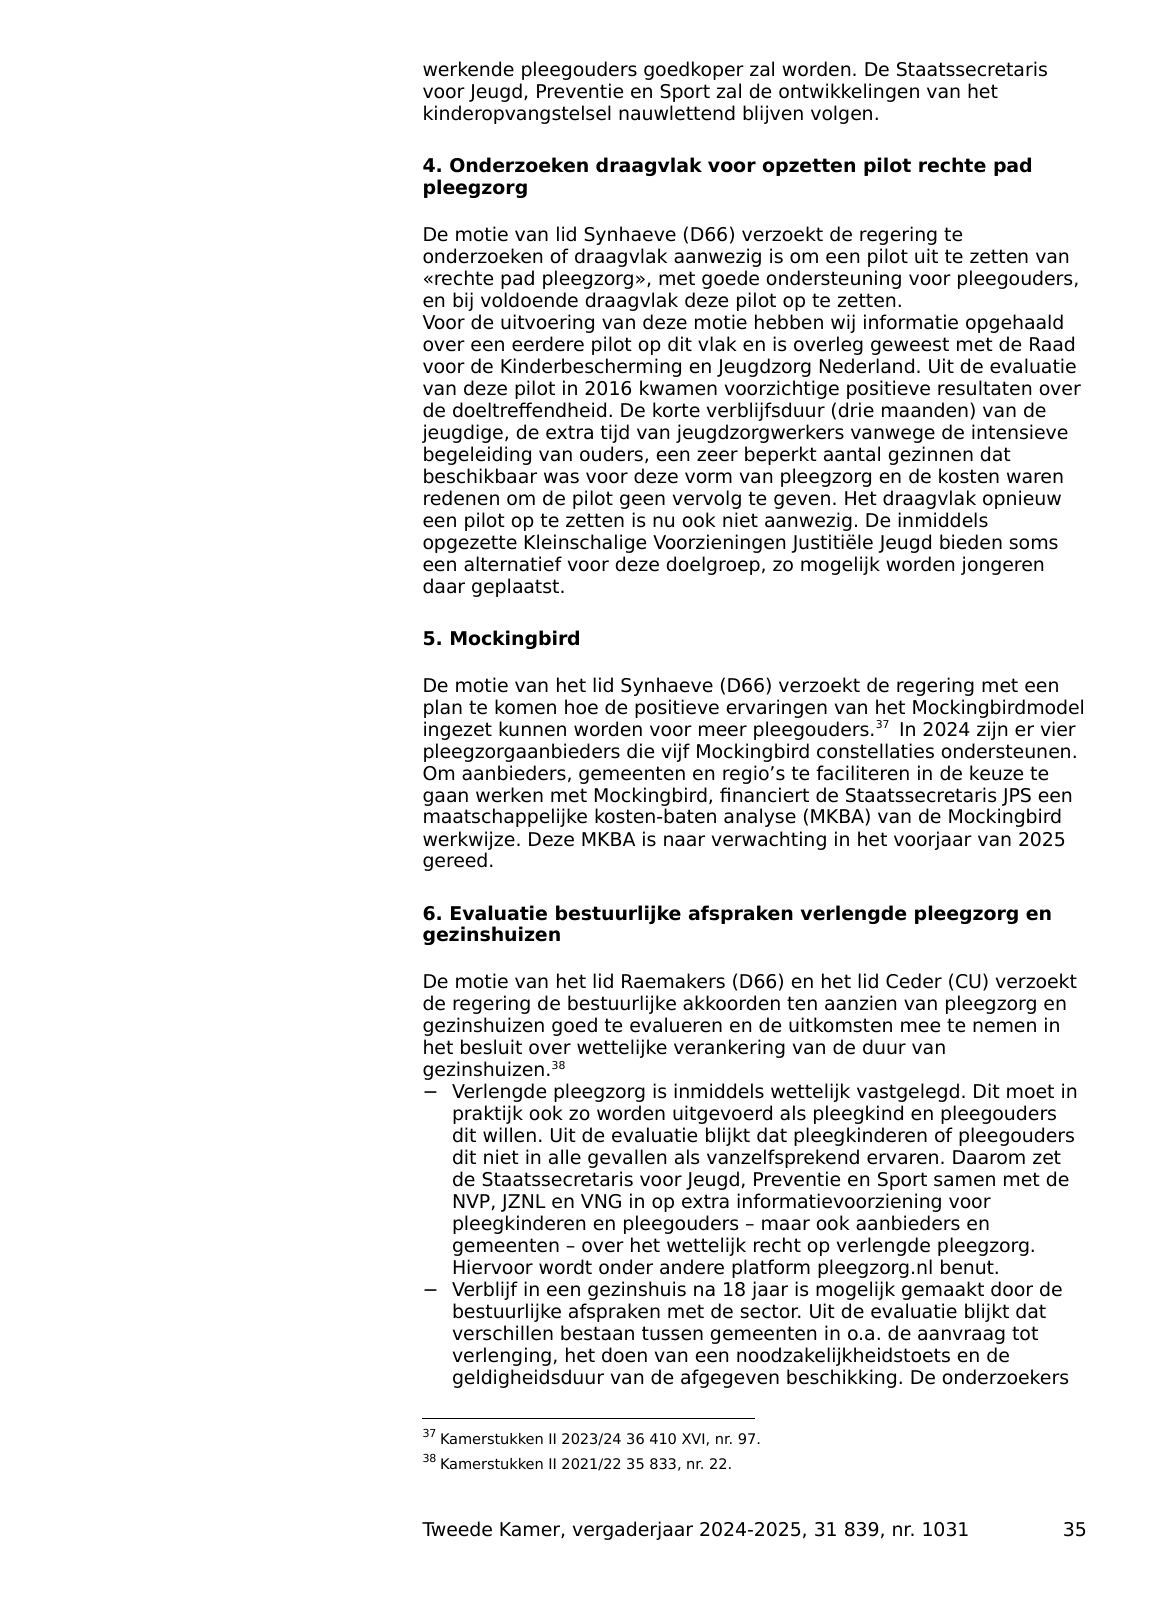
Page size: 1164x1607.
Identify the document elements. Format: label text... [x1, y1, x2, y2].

subtitle 4. Onderzoeken draagvlak voor opzetten pilot rechte pad pleegzorg [422, 155, 1087, 199]
subtitle 6. Evaluatie bestuurlijke afspraken verlengde pleegzorg en gezinshuizen [422, 902, 1087, 946]
text Kamerstukken II 2021/22 35 833, nr. 22. [422, 1452, 1087, 1474]
subtitle 5. Mockingbird [422, 628, 1087, 649]
text − Verlengde pleegzorg is inmiddels wettelijk vastgelegd. Dit moet in praktijk ook zo worden uitgevoerd als pleegkind en pleegouders dit willen. Uit de evaluatie blijkt dat pleegkinderen of pleegouders dit niet in alle gevallen als vanzelfsprekend ervaren. Daarom zet de Staatssecretaris voor Jeugd, Preventie en Sport samen met de NVP, JZNL en VNG in op extra informatievoorziening voor pleegkinderen en pleegouders – maar ook aanbieders en gemeenten – over het wettelijk recht op verlengde pleegzorg. Hiervoor wordt onder andere platform pleegzorg.nl benut. [422, 1081, 1087, 1279]
text De motie van het lid Synhaeve (D66) verzoekt de regering met een plan te komen hoe de positieve ervaringen van het Mockingbirdmodel ingezet kunnen worden voor meer pleegouders. In 2024 zijn er vier pleegzorgaanbieders die vijf Mockingbird constellaties ondersteunen. Om aanbieders, gemeenten en regio’s te faciliteren in de keuze te gaan werken met Mockingbird, financiert de Staatssecretaris JPS een maatschappelijke kosten-baten analyse (MKBA) van de Mockingbird werkwijze. Deze MKBA is naar verwachting in het voorjaar van 2025 gereed. [422, 674, 1087, 872]
text Kamerstukken II 2023/24 36 410 XVI, nr. 97. [422, 1427, 1087, 1449]
text De motie van lid Synhaeve (D66) verzoekt de regering te onderzoeken of draagvlak aanwezig is om een pilot uit te zetten van «rechte pad pleegzorg», met goede ondersteuning voor pleegouders, en bij voldoende draagvlak deze pilot op te zetten. [422, 224, 1087, 312]
text Voor de uitvoering van deze motie hebben wij informatie opgehaald over een eerdere pilot op dit vlak en is overleg geweest met de Raad voor de Kinderbescherming en Jeugdzorg Nederland. Uit de evaluatie van deze pilot in 2016 kwamen voorzichtige positieve resultaten over de doeltreffendheid. De korte verblijfsduur (drie maanden) van de jeugdige, de extra tijd van jeugdzorgwerkers vanwege de intensieve begeleiding van ouders, een zeer beperkt aantal gezinnen dat beschikbaar was voor deze vorm van pleegzorg en de kosten waren redenen om de pilot geen vervolg te geven. Het draagvlak opnieuw een pilot op te zetten is nu ook niet aanwezig. De inmiddels opgezette Kleinschalige Voorzieningen Justitiële Jeugd bieden soms een alternatief voor deze doelgroep, zo mogelijk worden jongeren daar geplaatst. [422, 312, 1087, 598]
text − Verblijf in een gezinshuis na 18 jaar is mogelijk gemaakt door de bestuurlijke afspraken met de sector. Uit de evaluatie blijkt dat verschillen bestaan tussen gemeenten in o.a. de aanvraag tot verlenging, het doen van een noodzakelijkheidstoets en de geldigheidsduur van de afgegeven beschikking. De onderzoekers [422, 1279, 1087, 1389]
text werkende pleegouders goedkoper zal worden. De Staatssecretaris voor Jeugd, Preventie en Sport zal de ontwikkelingen van het kinderopvangstelsel nauwlettend blijven volgen. [422, 59, 1087, 125]
text De motie van het lid Raemakers (D66) en het lid Ceder (CU) verzoekt de regering de bestuurlijke akkoorden ten aanzien van pleegzorg en gezinshuizen goed te evalueren en de uitkomsten mee te nemen in het besluit over wettelijke verankering van de duur van gezinshuizen. [422, 971, 1087, 1081]
